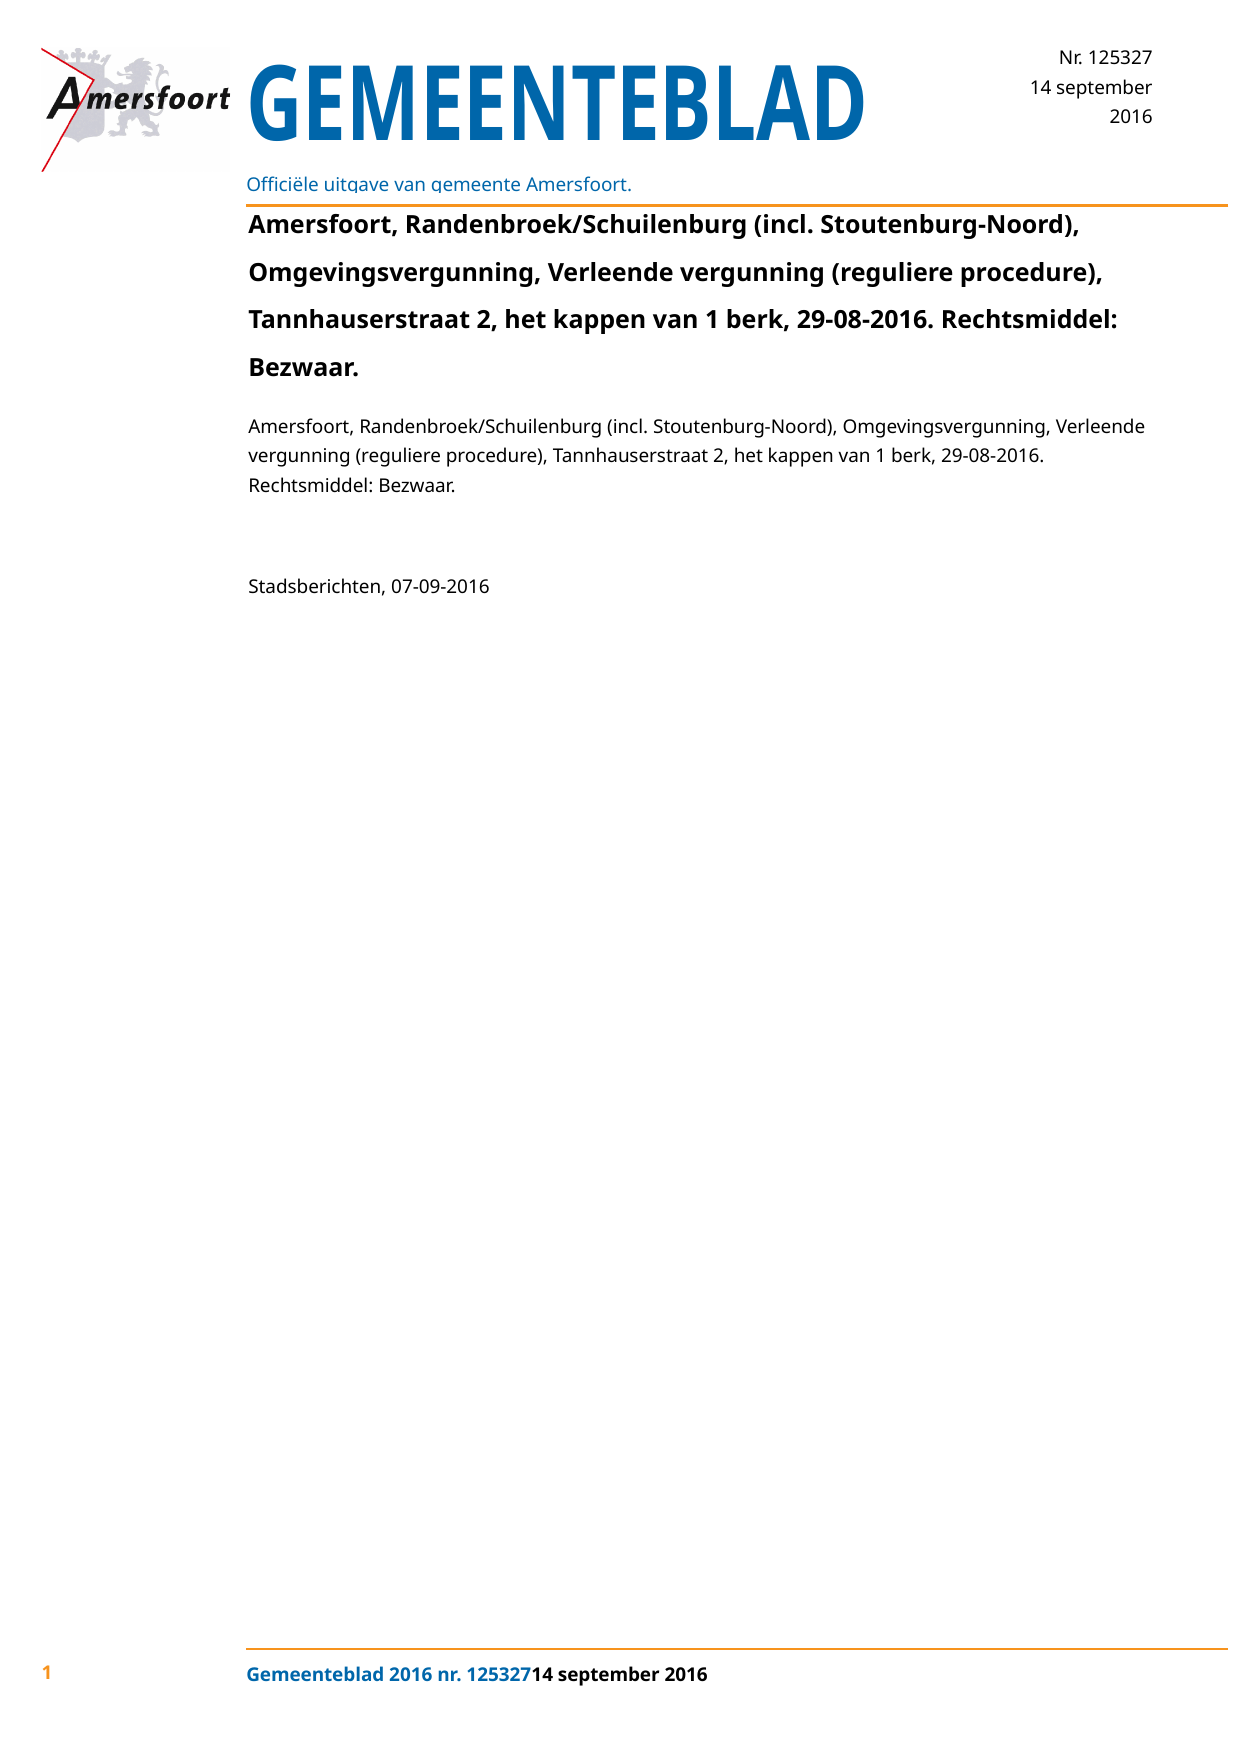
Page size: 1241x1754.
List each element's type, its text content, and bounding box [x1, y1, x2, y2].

text Amersfoort, Randenbroek/Schuilenburg (incl. Stoutenburg-Noord), Omgevingsvergunning, Verleende vergunning (reguliere procedure), Tannhauserstraat 2, het kappen van 1 berk, 29-08-2016. Rechtsmiddel: Bezwaar. [248, 413, 1152, 498]
text Amersfoort, Randenbroek/Schuilenburg (incl. Stoutenburg-Noord), Omgevingsvergunning, Verleende vergunning (reguliere procedure), Tannhauserstraat 2, het kappen van 1 berk, 29-08-2016. Rechtsmiddel: Bezwaar. [248, 207, 1152, 384]
text Stadsberichten, 07-09-2016 [248, 573, 1152, 599]
picture [41, 47, 231, 172]
